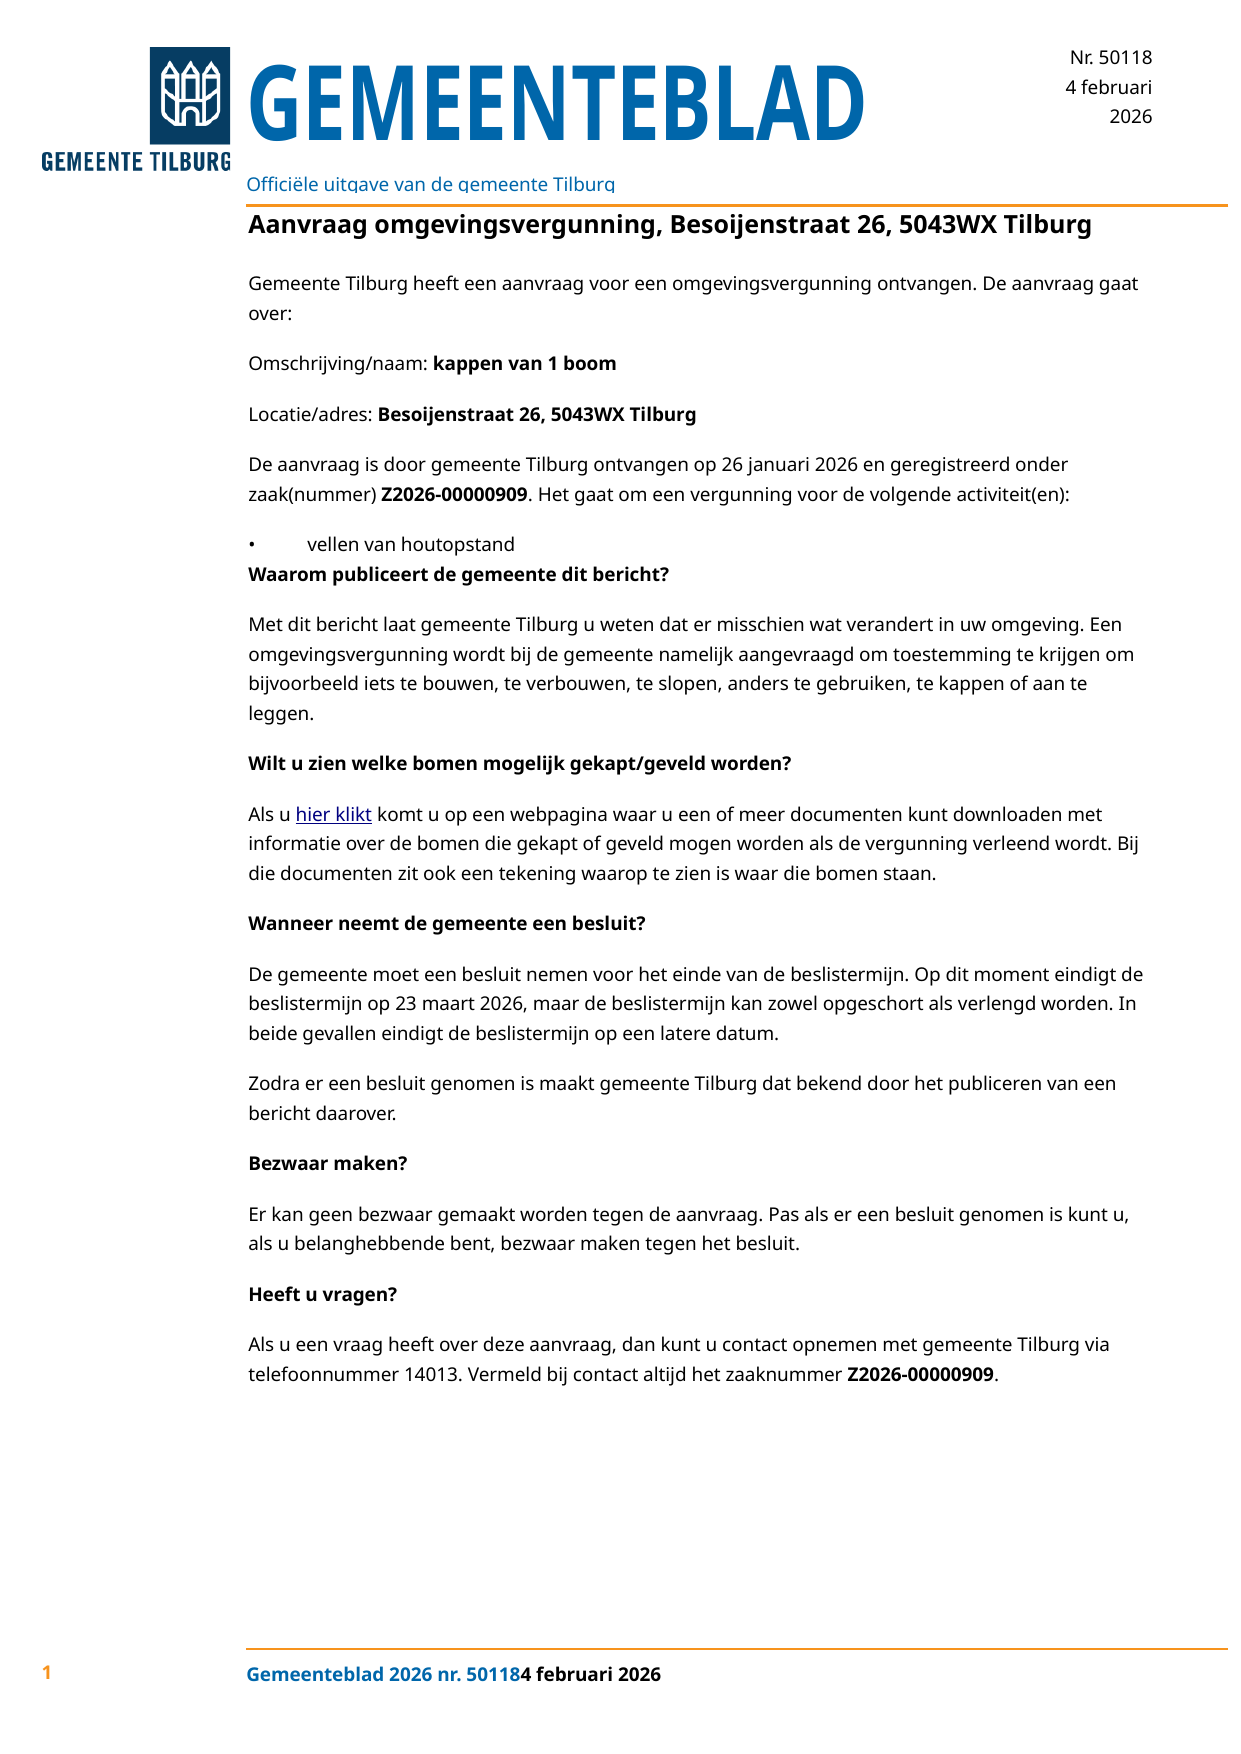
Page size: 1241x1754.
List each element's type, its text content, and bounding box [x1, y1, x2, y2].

text Als u hier klikt komt u op een webpagina waar u een of meer documenten kunt downloaden met informatie over de bomen die gekapt of geveld mogen worden als de vergunning verleend wordt. Bij die documenten zit ook een tekening waarop te zien is waar die bomen staan. [248, 801, 1152, 886]
text De aanvraag is door gemeente Tilburg ontvangen op 26 januari 2026 en geregistreerd onder zaak(nummer) Z2026-00000909. Het gaat om een vergunning voor de volgende activiteit(en): [248, 451, 1152, 506]
text Wanneer neemt de gemeente een besluit? [248, 910, 1152, 936]
text Als u een vraag heeft over deze aanvraag, dan kunt u contact opnemen met gemeente Tilburg via telefoonnummer 14013. Vermeld bij contact altijd het zaaknummer Z2026-00000909. [248, 1331, 1152, 1386]
text Waarom publiceert de gemeente dit bericht? [248, 561, 1152, 586]
text Aanvraag omgevingsvergunning, Besoijenstraat 26, 5043WX Tilburg [248, 207, 1152, 241]
text De gemeente moet een besluit nemen voor het einde van de beslistermijn. Op dit moment eindigt de beslistermijn op 23 maart 2026, maar de beslistermijn kan zowel opgeschort als verlengd worden. In beide gevallen eindigt de beslistermijn op een latere datum. [248, 961, 1152, 1046]
text Met dit bericht laat gemeente Tilburg u weten dat er misschien wat verandert in uw omgeving. Een omgevingsvergunning wordt bij de gemeente namelijk aangevraagd om toestemming te krijgen om bijvoorbeeld iets te bouwen, te verbouwen, te slopen, anders te gebruiken, te kappen of aan te leggen. [248, 611, 1152, 726]
text Bezwaar maken? [248, 1150, 1152, 1176]
text Gemeente Tilburg heeft een aanvraag voor een omgevingsvergunning ontvangen. De aanvraag gaat over: [248, 270, 1152, 326]
picture [41, 47, 231, 172]
text Omschrijving/naam: kappen van 1 boom [248, 350, 1152, 376]
text Zodra er een besluit genomen is maakt gemeente Tilburg dat bekend door het publiceren van een bericht daarover. [248, 1070, 1152, 1126]
text Heeft u vragen? [248, 1281, 1152, 1306]
text Er kan geen bezwaar gemaakt worden tegen de aanvraag. Pas als er een besluit genomen is kunt u, als u belanghebbende bent, bezwaar maken tegen het besluit. [248, 1201, 1152, 1256]
list vellen van houtopstand [248, 531, 1152, 557]
text Wilt u zien welke bomen mogelijk gekapt/geveld worden? [248, 750, 1152, 776]
text Locatie/adres: Besoijenstraat 26, 5043WX Tilburg [248, 401, 1152, 426]
